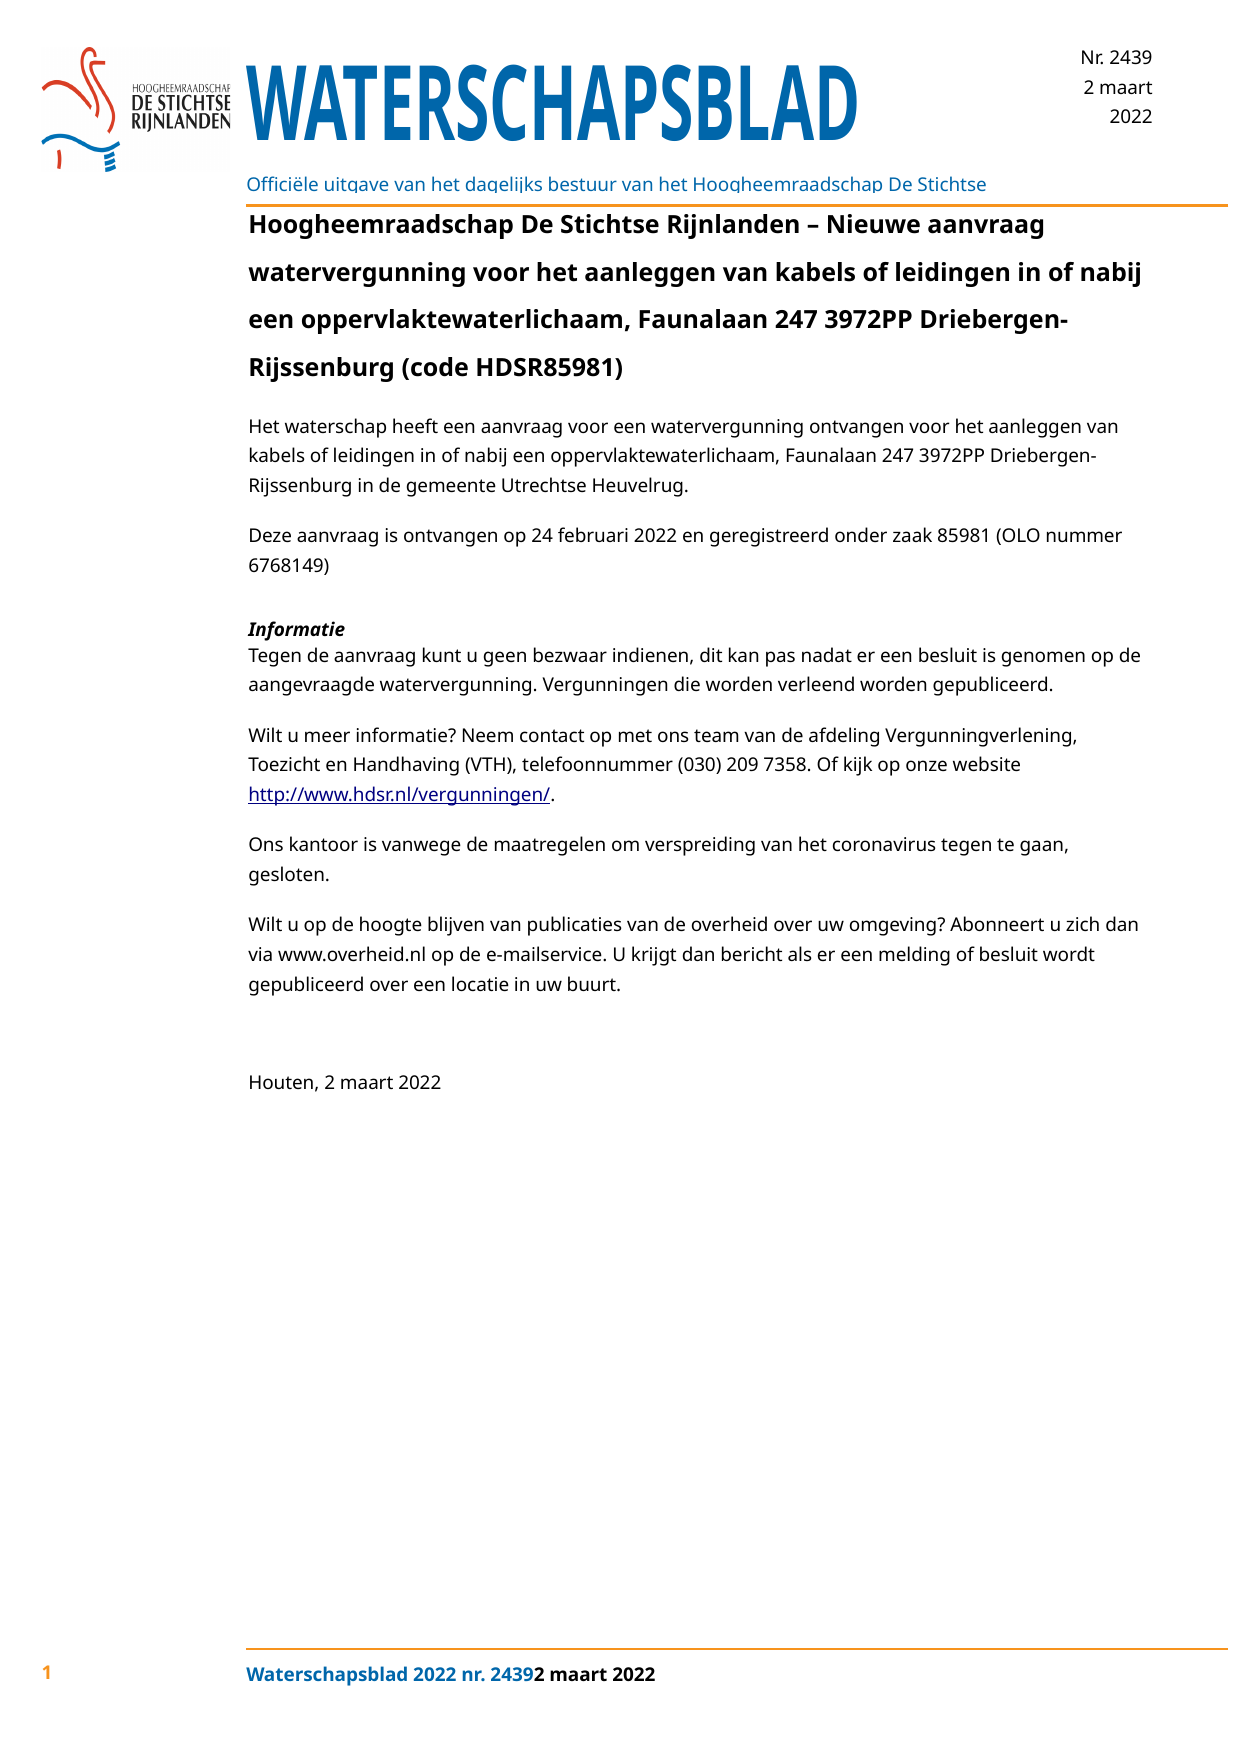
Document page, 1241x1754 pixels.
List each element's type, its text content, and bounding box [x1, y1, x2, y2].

text Houten, 2 maart 2022 [248, 1069, 1152, 1095]
text Het waterschap heeft een aanvraag voor een watervergunning ontvangen voor het aanleggen van kabels of leidingen in of nabij een oppervlaktewaterlichaam, Faunalaan 247 3972PP Driebergen-Rijssenburg in de gemeente Utrechtse Heuvelrug. [248, 413, 1152, 498]
text Tegen de aanvraag kunt u geen bezwaar indienen, dit kan pas nadat er een besluit is genomen op de aangevraagde watervergunning. Vergunningen die worden verleend worden gepubliceerd. [248, 642, 1152, 697]
text Deze aanvraag is ontvangen op 24 februari 2022 en geregistreerd onder zaak 85981 (OLO nummer 6768149) [248, 523, 1152, 578]
text Wilt u meer informatie? Neem contact op met ons team van de afdeling Vergunningverlening, Toezicht en Handhaving (VTH), telefoonnummer (030) 209 7358. Of kijk op onze website http://www.hdsr.nl/vergunningen/. [248, 722, 1152, 807]
text Ons kantoor is vanwege de maatregelen om verspreiding van het coronavirus tegen te gaan, gesloten. [248, 832, 1152, 887]
text Informatie [248, 616, 1152, 642]
text Wilt u op de hoogte blijven van publicaties van de overheid over uw omgeving? Abonneert u zich dan via www.overheid.nl op de e-mailservice. U krijgt dan bericht als er een melding of besluit wordt gepubliceerd over een locatie in uw buurt. [248, 912, 1152, 996]
text Hoogheemraadschap De Stichtse Rijnlanden – Nieuwe aanvraag watervergunning voor het aanleggen van kabels of leidingen in of nabij een oppervlaktewaterlichaam, Faunalaan 247 3972PP Driebergen-Rijssenburg (code HDSR85981) [248, 207, 1152, 384]
picture [41, 47, 231, 172]
